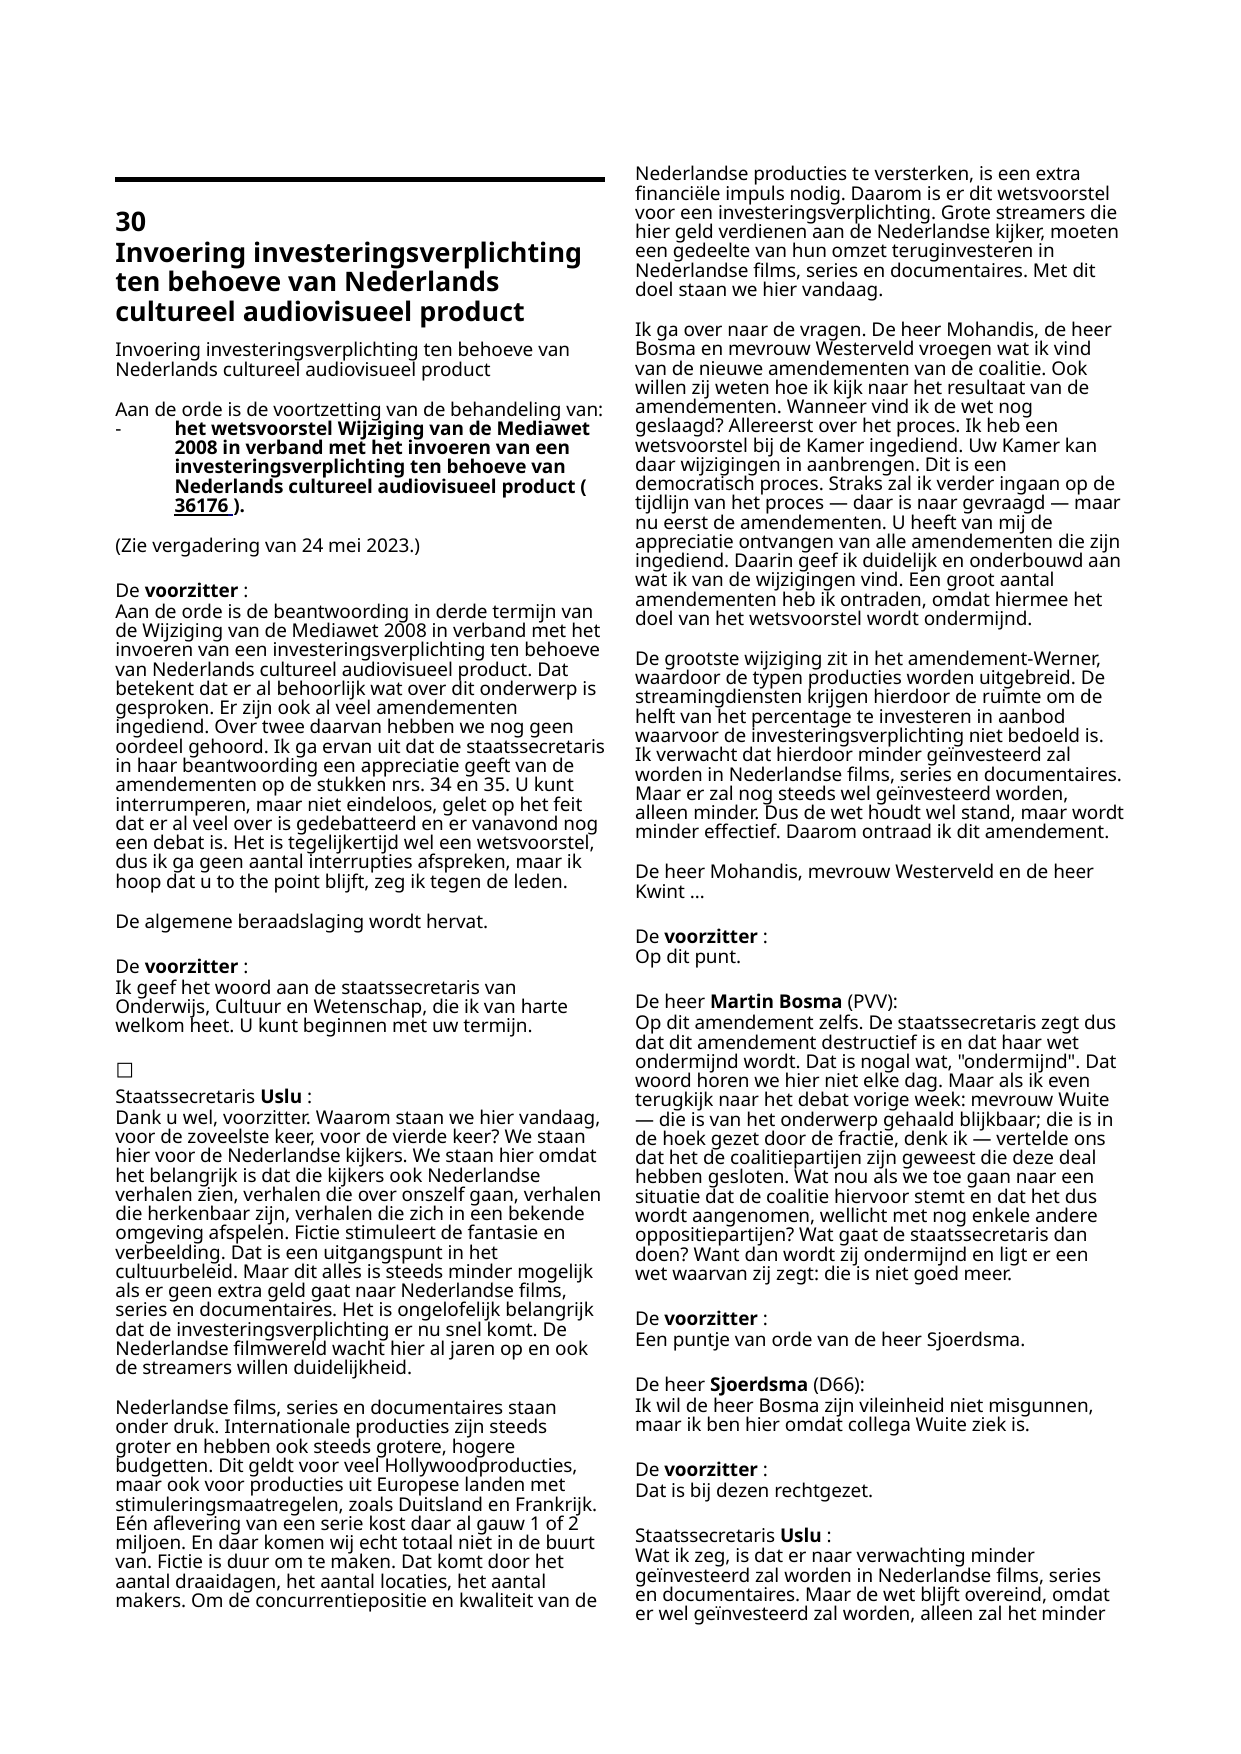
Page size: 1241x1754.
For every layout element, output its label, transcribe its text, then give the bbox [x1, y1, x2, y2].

text Een puntje van orde van de heer Sjoerdsma. [635, 1331, 1125, 1350]
text 30 [115, 203, 605, 239]
text Ik wil de heer Bosma zijn vileinheid niet misgunnen, maar ik ben hier omdat collega Wuite ziek is. [635, 1397, 1125, 1435]
text De heer Mohandis, mevrouw Westerveld en de heer Kwint … [635, 863, 1125, 902]
text ⬜ [115, 1057, 605, 1083]
text De voorzitter : [635, 923, 1125, 948]
text De voorzitter : [115, 577, 605, 603]
text Aan de orde is de voortzetting van de behandeling van: [115, 401, 605, 420]
text Ik ga over naar de vragen. De heer Mohandis, de heer Bosma en mevrouw Westerveld vroegen wat ik vind van de nieuwe amendementen van de coalitie. Ook willen zij weten hoe ik kijk naar het resultaat van de amendementen. Wanneer vind ik de wet nog geslaagd? Allereerst over het proces. Ik heb een wetsvoorstel bij de Kamer ingediend. Uw Kamer kan daar wijzigingen in aanbrengen. Dit is een democratisch proces. Straks zal ik verder ingaan op de tijdlijn van het proces — daar is naar gevraagd — maar nu eerst de amendementen. U heeft van mij de appreciatie ontvangen van alle amendementen die zijn ingediend. Daarin geef ik duidelijk en onderbouwd aan wat ik van de wijzigingen vind. Een groot aantal amendementen heb ik ontraden, omdat hiermee het doel van het wetsvoorstel wordt ondermijnd. [635, 321, 1125, 629]
text Invoering investeringsverplichting ten behoeve van Nederlands cultureel audiovisueel product [115, 239, 605, 341]
text De voorzitter : [635, 1456, 1125, 1482]
text De algemene beraadslaging wordt hervat. [115, 913, 605, 932]
text Op dit amendement zelfs. De staatssecretaris zegt dus dat dit amendement destructief is en dat haar wet ondermijnd wordt. Dat is nogal wat, "ondermijnd". Dat woord horen we hier niet elke dag. Maar als ik even terugkijk naar het debat vorige week: mevrouw Wuite — die is van het onderwerp gehaald blijkbaar; die is in de hoek gezet door de fractie, denk ik — vertelde ons dat het de coalitiepartijen zijn geweest die deze deal hebben gesloten. Wat nou als we toe gaan naar een situatie dat de coalitie hiervoor stemt en dat het dus wordt aangenomen, wellicht met nog enkele andere oppositiepartijen? Wat gaat de staatssecretaris dan doen? Want dan wordt zij ondermijnd en ligt er een wet waarvan zij zegt: die is niet goed meer. [635, 1014, 1125, 1284]
text Ik geef het woord aan de staatssecretaris van Onderwijs, Cultuur en Wetenschap, die ik van harte welkom heet. U kunt beginnen met uw termijn. [115, 979, 605, 1036]
text Invoering investeringsverplichting ten behoeve van Nederlands cultureel audiovisueel product [115, 341, 605, 380]
text Staatssecretaris Uslu : [115, 1083, 605, 1109]
text De voorzitter : [115, 953, 605, 979]
text De grootste wijziging zit in het amendement-Werner, waardoor de typen producties worden uitgebreid. De streamingdiensten krijgen hierdoor de ruimte om de helft van het percentage te investeren in aanbod waarvoor de investeringsverplichting niet bedoeld is. Ik verwacht dat hierdoor minder geïnvesteerd zal worden in Nederlandse films, series en documentaires. Maar er zal nog steeds wel geïnvesteerd worden, alleen minder. Dus de wet houdt wel stand, maar wordt minder effectief. Daarom ontraad ik dit amendement. [635, 650, 1125, 843]
text De heer Martin Bosma (PVV): [635, 989, 1125, 1014]
list het wetsvoorstel Wijziging van de Mediawet 2008 in verband met het invoeren van een investeringsverplichting ten behoeve van Nederlands cultureel audiovisueel product ( 36176 ). [115, 420, 605, 516]
text Nederlandse producties te versterken, is een extra financiële impuls nodig. Daarom is er dit wetsvoorstel voor een investeringsverplichting. Grote streamers die hier geld verdienen aan de Nederlandse kijker, moeten een gedeelte van hun omzet teruginvesteren in Nederlandse films, series en documentaires. Met dit doel staan we hier vandaag. [635, 165, 1125, 300]
text (Zie vergadering van 24 mei 2023.) [115, 537, 605, 556]
text Nederlandse films, series en documentaires staan onder druk. Internationale producties zijn steeds groter en hebben ook steeds grotere, hogere budgetten. Dit geldt voor veel Hollywoodproducties, maar ook voor producties uit Europese landen met stimuleringsmaatregelen, zoals Duitsland en Frankrijk. Eén aflevering van een serie kost daar al gauw 1 of 2 miljoen. En daar komen wij echt totaal niet in de buurt van. Fictie is duur om te maken. Dat komt door het aantal draaidagen, het aantal locaties, het aantal makers. Om de concurrentiepositie en kwaliteit van de [115, 1399, 605, 1611]
text Op dit punt. [635, 948, 1125, 968]
text De voorzitter : [635, 1305, 1125, 1331]
text Staatssecretaris Uslu : [635, 1522, 1125, 1547]
text Aan de orde is de beantwoording in derde termijn van de Wijziging van de Mediawet 2008 in verband met het invoeren van een investeringsverplichting ten behoeve van Nederlands cultureel audiovisueel product. Dat betekent dat er al behoorlijk wat over dit onderwerp is gesproken. Er zijn ook al veel amendementen ingediend. Over twee daarvan hebben we nog geen oordeel gehoord. Ik ga ervan uit dat de staatssecretaris in haar beantwoording een appreciatie geeft van de amendementen op de stukken nrs. 34 en 35. U kunt interrumperen, maar niet eindeloos, gelet op het feit dat er al veel over is gedebatteerd en er vanavond nog een debat is. Het is tegelijkertijd wel een wetsvoorstel, dus ik ga geen aantal interrupties afspreken, maar ik hoop dat u to the point blijft, zeg ik tegen de leden. [115, 603, 605, 892]
text Dat is bij dezen rechtgezet. [635, 1482, 1125, 1501]
text Dank u wel, voorzitter. Waarom staan we hier vandaag, voor de zoveelste keer, voor de vierde keer? We staan hier voor de Nederlandse kijkers. We staan hier omdat het belangrijk is dat die kijkers ook Nederlandse verhalen zien, verhalen die over onszelf gaan, verhalen die herkenbaar zijn, verhalen die zich in een bekende omgeving afspelen. Fictie stimuleert de fantasie en verbeelding. Dat is een uitgangspunt in het cultuurbeleid. Maar dit alles is steeds minder mogelijk als er geen extra geld gaat naar Nederlandse films, series en documentaires. Het is ongelofelijk belangrijk dat de investeringsverplichting er nu snel komt. De Nederlandse filmwereld wacht hier al jaren op en ook de streamers willen duidelijkheid. [115, 1109, 605, 1378]
text De heer Sjoerdsma (D66): [635, 1371, 1125, 1397]
text Wat ik zeg, is dat er naar verwachting minder geïnvesteerd zal worden in Nederlandse films, series en documentaires. Maar de wet blijft overeind, omdat er wel geïnvesteerd zal worden, alleen zal het minder [635, 1547, 1125, 1624]
